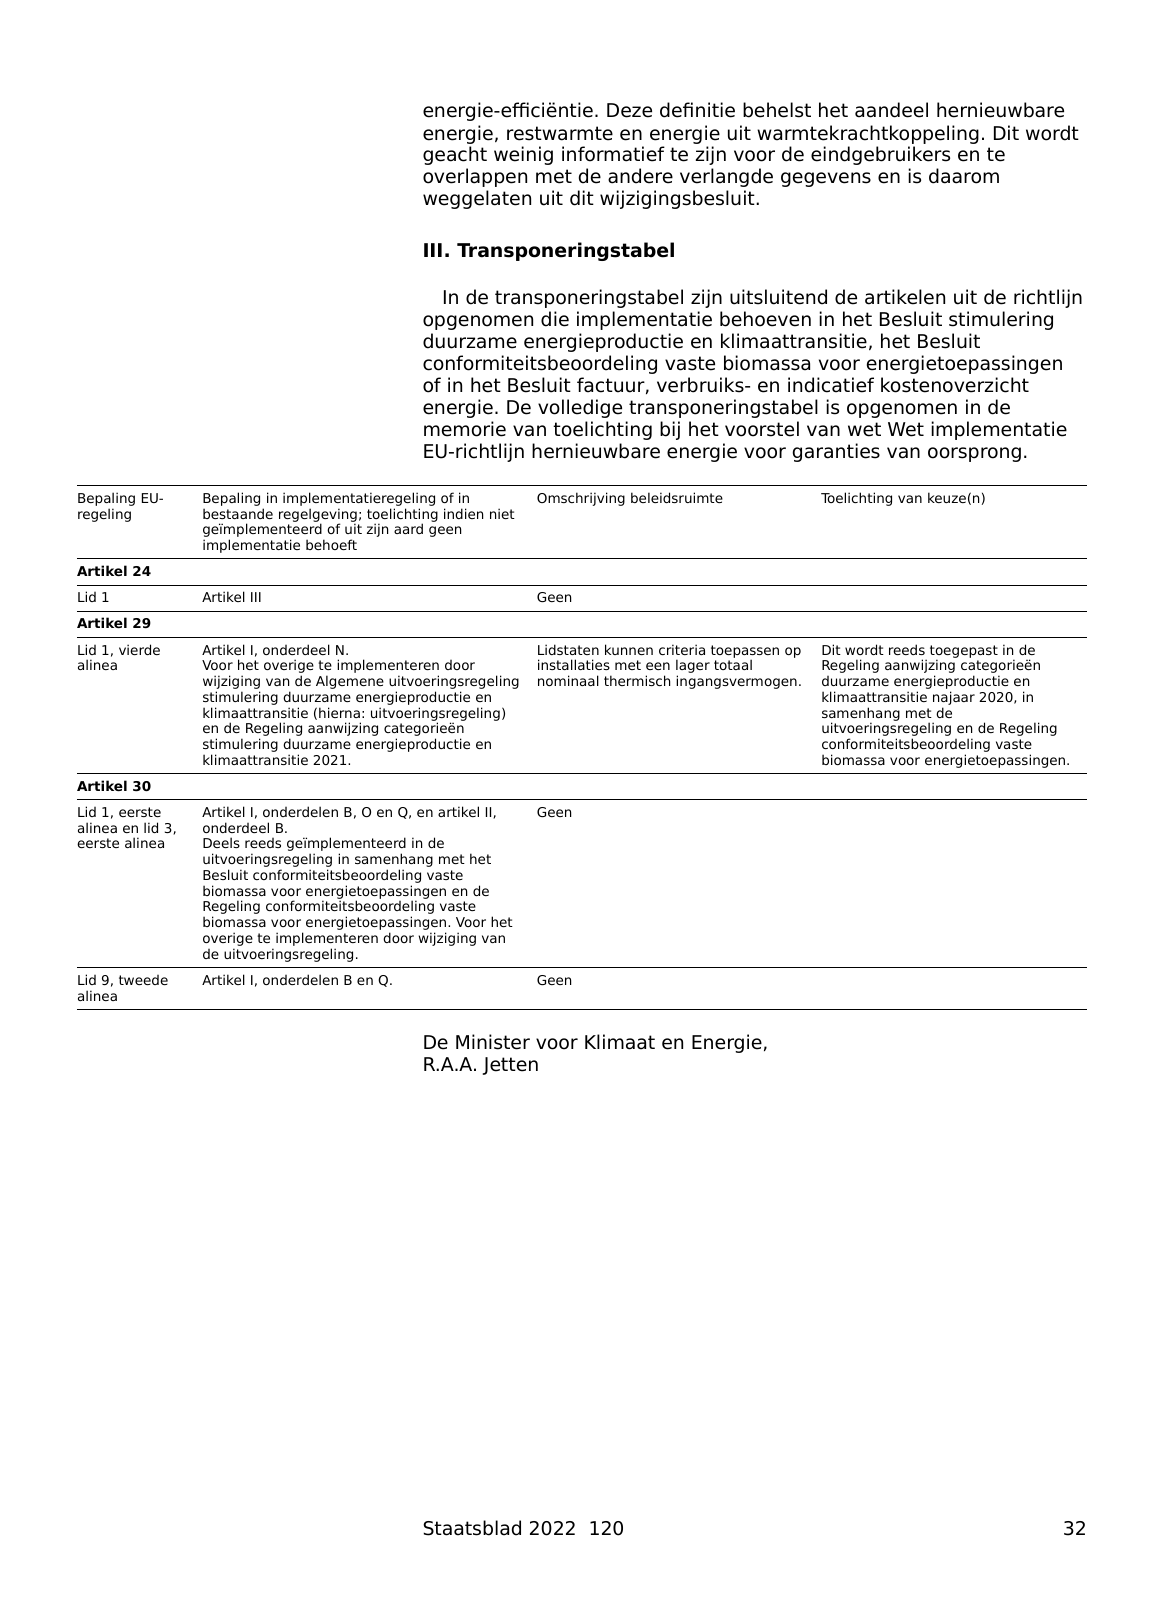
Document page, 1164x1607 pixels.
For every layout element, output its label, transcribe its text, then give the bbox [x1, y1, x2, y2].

table_cell [196, 774, 531, 799]
text In de transponeringstabel zijn uitsluitend de artikelen uit de richtlijn opgenomen die implementatie behoeven in het Besluit stimulering duurzame energieproductie en klimaattransitie, het Besluit conformiteitsbeoordeling vaste biomassa voor energietoepassingen of in het Besluit factuur, verbruiks- en indicatief kostenoverzicht energie. De volledige transponeringstabel is opgenomen in de memorie van toelichting bij het voorstel van wet Wet implementatie EU-richtlijn hernieuwbare energie voor garanties van oorsprong. [422, 287, 1087, 463]
table_cell [815, 559, 1087, 584]
table_cell [531, 774, 815, 799]
text energie-efficiëntie. Deze definitie behelst het aandeel hernieuwbare energie, restwarmte en energie uit warmtekrachtkoppeling. Dit wordt geacht weinig informatief te zijn voor de eindgebruikers en te overlappen met de andere verlangde gegevens en is daarom weggelaten uit dit wijzigingsbesluit. [422, 100, 1087, 210]
table_cell Lid 1 [77, 586, 196, 611]
table_cell Geen [531, 968, 815, 1009]
table_cell Artikel I, onderdelen B, O en Q, en artikel II, onderdeel B. Deels reeds geïmplementeerd in de uitvoeringsregeling in samenhang met het Besluit conformiteitsbeoordeling vaste biomassa voor energietoepassingen en de Regeling conformiteitsbeoordeling vaste biomassa voor energietoepassingen. Voor het overige te implementeren door wijziging van de uitvoeringsregeling. [196, 800, 531, 967]
table_cell Artikel 30 [77, 774, 196, 799]
table_cell [815, 968, 1087, 1009]
table_cell Lid 1, eerste alinea en lid 3, eerste alinea [77, 800, 196, 967]
table_cell Artikel 24 [77, 559, 196, 584]
table_cell [815, 586, 1087, 611]
table_header Omschrijving beleidsruimte [531, 486, 815, 558]
table_cell Geen [531, 800, 815, 967]
table_header Toelichting van keuze(n) [815, 486, 1087, 558]
table_cell [196, 612, 531, 637]
table_cell Artikel III [196, 586, 531, 611]
table_cell Artikel I, onderdelen B en Q. [196, 968, 531, 1009]
table_cell Dit wordt reeds toegepast in de Regeling aanwijzing categorieën duurzame energieproductie en klimaattransitie najaar 2020, in samenhang met de uitvoeringsregeling en de Regeling conformiteitsbeoordeling vaste biomassa voor energietoepassingen. [815, 638, 1087, 773]
table_cell [196, 559, 531, 584]
table_cell [815, 612, 1087, 637]
table_cell [815, 800, 1087, 967]
table_cell Artikel I, onderdeel N. Voor het overige te implementeren door wijziging van de Algemene uitvoeringsregeling stimulering duurzame energieproductie en klimaattransitie (hierna: uitvoeringsregeling) en de Regeling aanwijzing categorieën stimulering duurzame energieproductie en klimaattransitie 2021. [196, 638, 531, 773]
text De Minister voor Klimaat en Energie, R.A.A. Jetten [422, 1032, 1087, 1076]
subtitle III. Transponeringstabel [422, 240, 1087, 262]
table_cell [531, 612, 815, 637]
table_cell Lid 9, tweede alinea [77, 968, 196, 1009]
table_header Bepaling EU-regeling [77, 486, 196, 558]
table_header Bepaling in implementatieregeling of in bestaande regelgeving; toelichting indien niet geïmplementeerd of uit zijn aard geen implementatie behoeft [196, 486, 531, 558]
table_cell [531, 559, 815, 584]
table_cell Geen [531, 586, 815, 611]
table_cell Lidstaten kunnen criteria toepassen op installaties met een lager totaal nominaal thermisch ingangsvermogen. [531, 638, 815, 773]
table_cell Lid 1, vierde alinea [77, 638, 196, 773]
table_cell [815, 774, 1087, 799]
table_cell Artikel 29 [77, 612, 196, 637]
